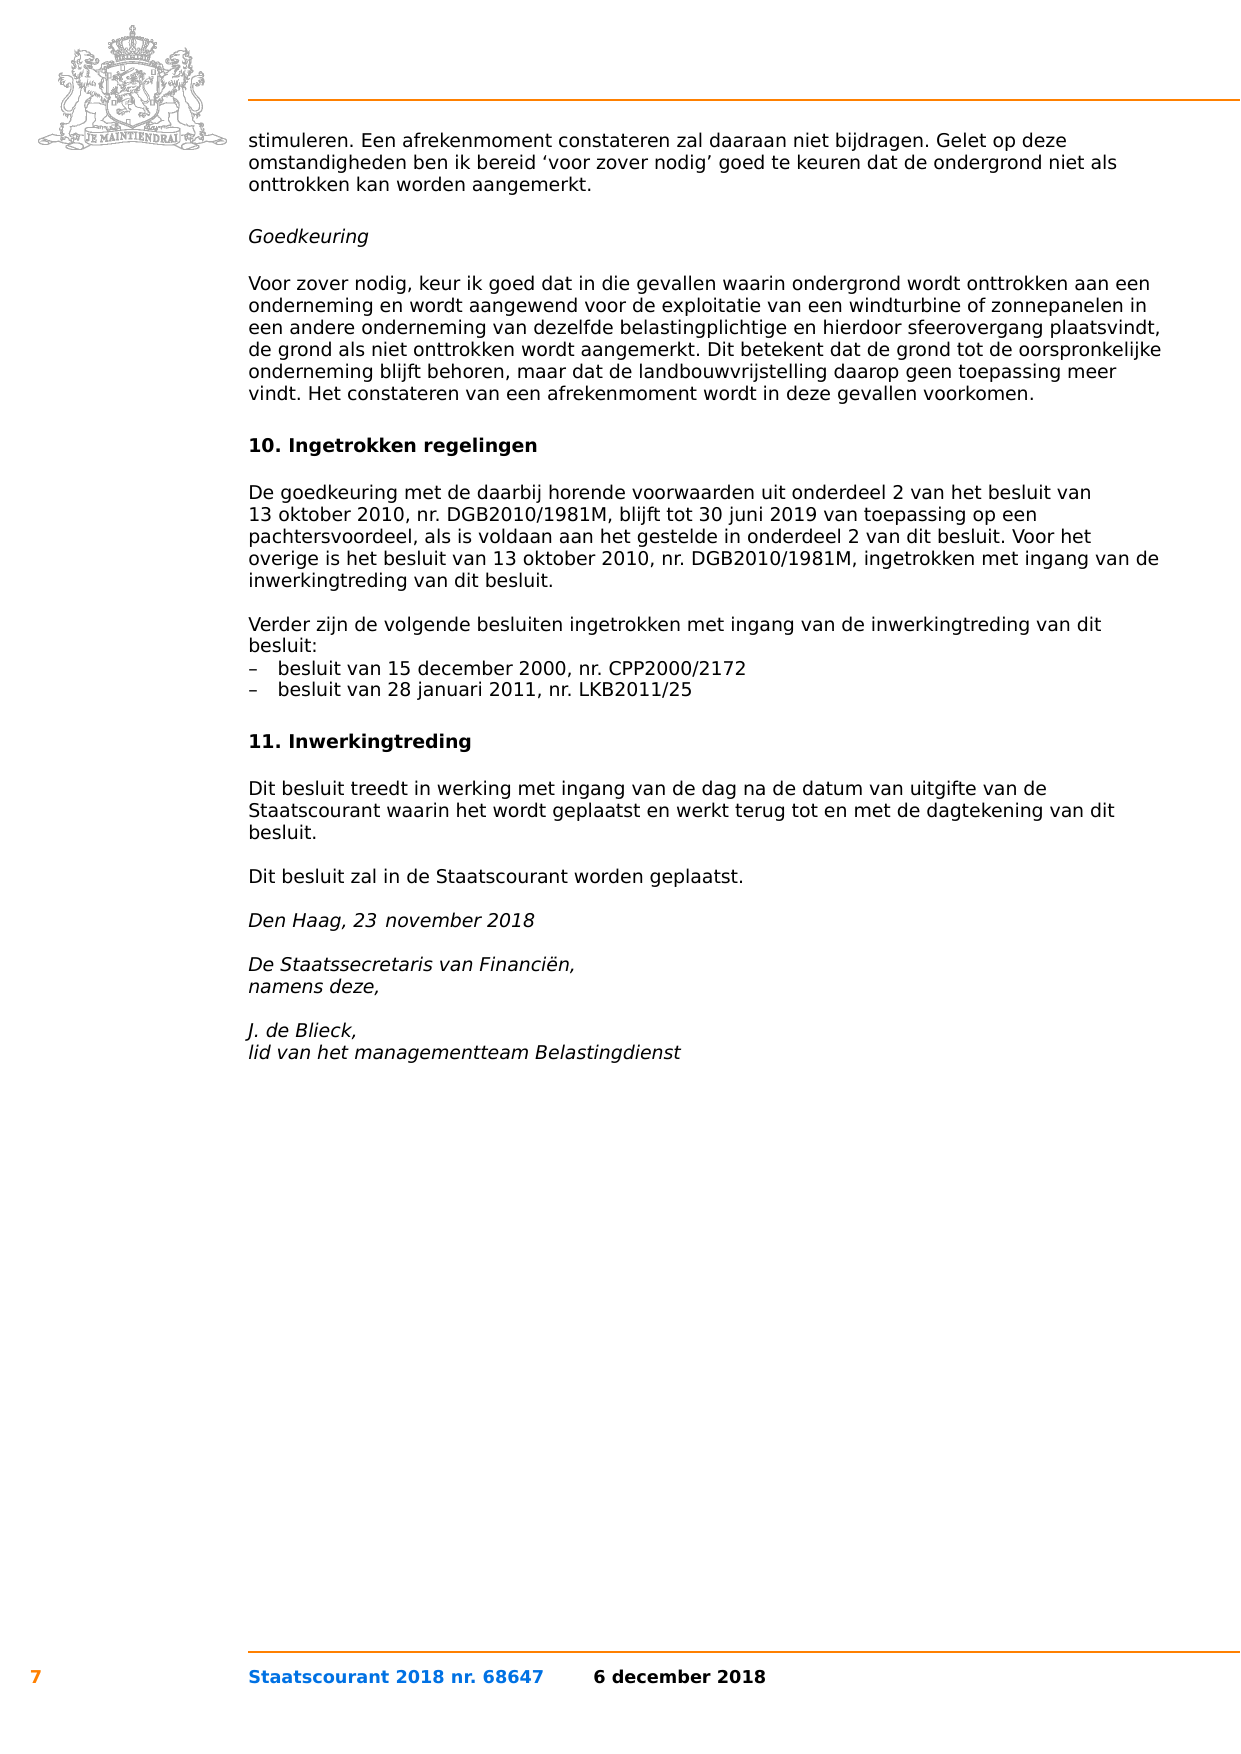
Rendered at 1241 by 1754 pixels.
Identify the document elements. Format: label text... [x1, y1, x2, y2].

subtitle Goedkeuring [248, 226, 1163, 248]
subtitle 11. Inwerkingtreding [248, 731, 1163, 753]
text De goedkeuring met de daarbij horende voorwaarden uit onderdeel 2 van het besluit van 13 oktober 2010, nr. DGB2010/1981M, blijft tot 30 juni 2019 van toepassing op een pachtersvoordeel, als is voldaan aan het gestelde in onderdeel 2 van dit besluit. Voor het overige is het besluit van 13 oktober 2010, nr. DGB2010/1981M, ingetrokken met ingang van de inwerkingtreding van dit besluit. [248, 482, 1163, 592]
text Dit besluit treedt in werking met ingang van de dag na de datum van uitgifte van de Staatscourant waarin het wordt geplaatst en werkt terug tot en met de dagtekening van dit besluit. [248, 778, 1163, 844]
text Dit besluit zal in de Staatscourant worden geplaatst. [248, 866, 1163, 888]
subtitle 10. Ingetrokken regelingen [248, 435, 1163, 457]
picture [38, 25, 227, 150]
text De Staatssecretaris van Financiën, namens deze, J. de Blieck, lid van het managementteam Belastingdienst [248, 954, 1163, 1064]
text – besluit van 28 januari 2011, nr. LKB2011/25 [248, 679, 1163, 701]
text Voor zover nodig, keur ik goed dat in die gevallen waarin ondergrond wordt onttrokken aan een onderneming en wordt aangewend voor de exploitatie van een windturbine of zonnepanelen in een andere onderneming van dezelfde belastingplichtige en hierdoor sfeerovergang plaatsvindt, de grond als niet onttrokken wordt aangemerkt. Dit betekent dat de grond tot de oorspronkelijke onderneming blijft behoren, maar dat de landbouwvrijstelling daarop geen toepassing meer vindt. Het constateren van een afrekenmoment wordt in deze gevallen voorkomen. [248, 273, 1163, 405]
text Den Haag, 23 november 2018 [248, 910, 1163, 932]
text – besluit van 15 december 2000, nr. CPP2000/2172 [248, 657, 1163, 679]
text stimuleren. Een afrekenmoment constateren zal daaraan niet bijdragen. Gelet op deze omstandigheden ben ik bereid ‘voor zover nodig’ goed te keuren dat de ondergrond niet als onttrokken kan worden aangemerkt. [248, 130, 1163, 196]
text Verder zijn de volgende besluiten ingetrokken met ingang van de inwerkingtreding van dit besluit: [248, 613, 1163, 657]
